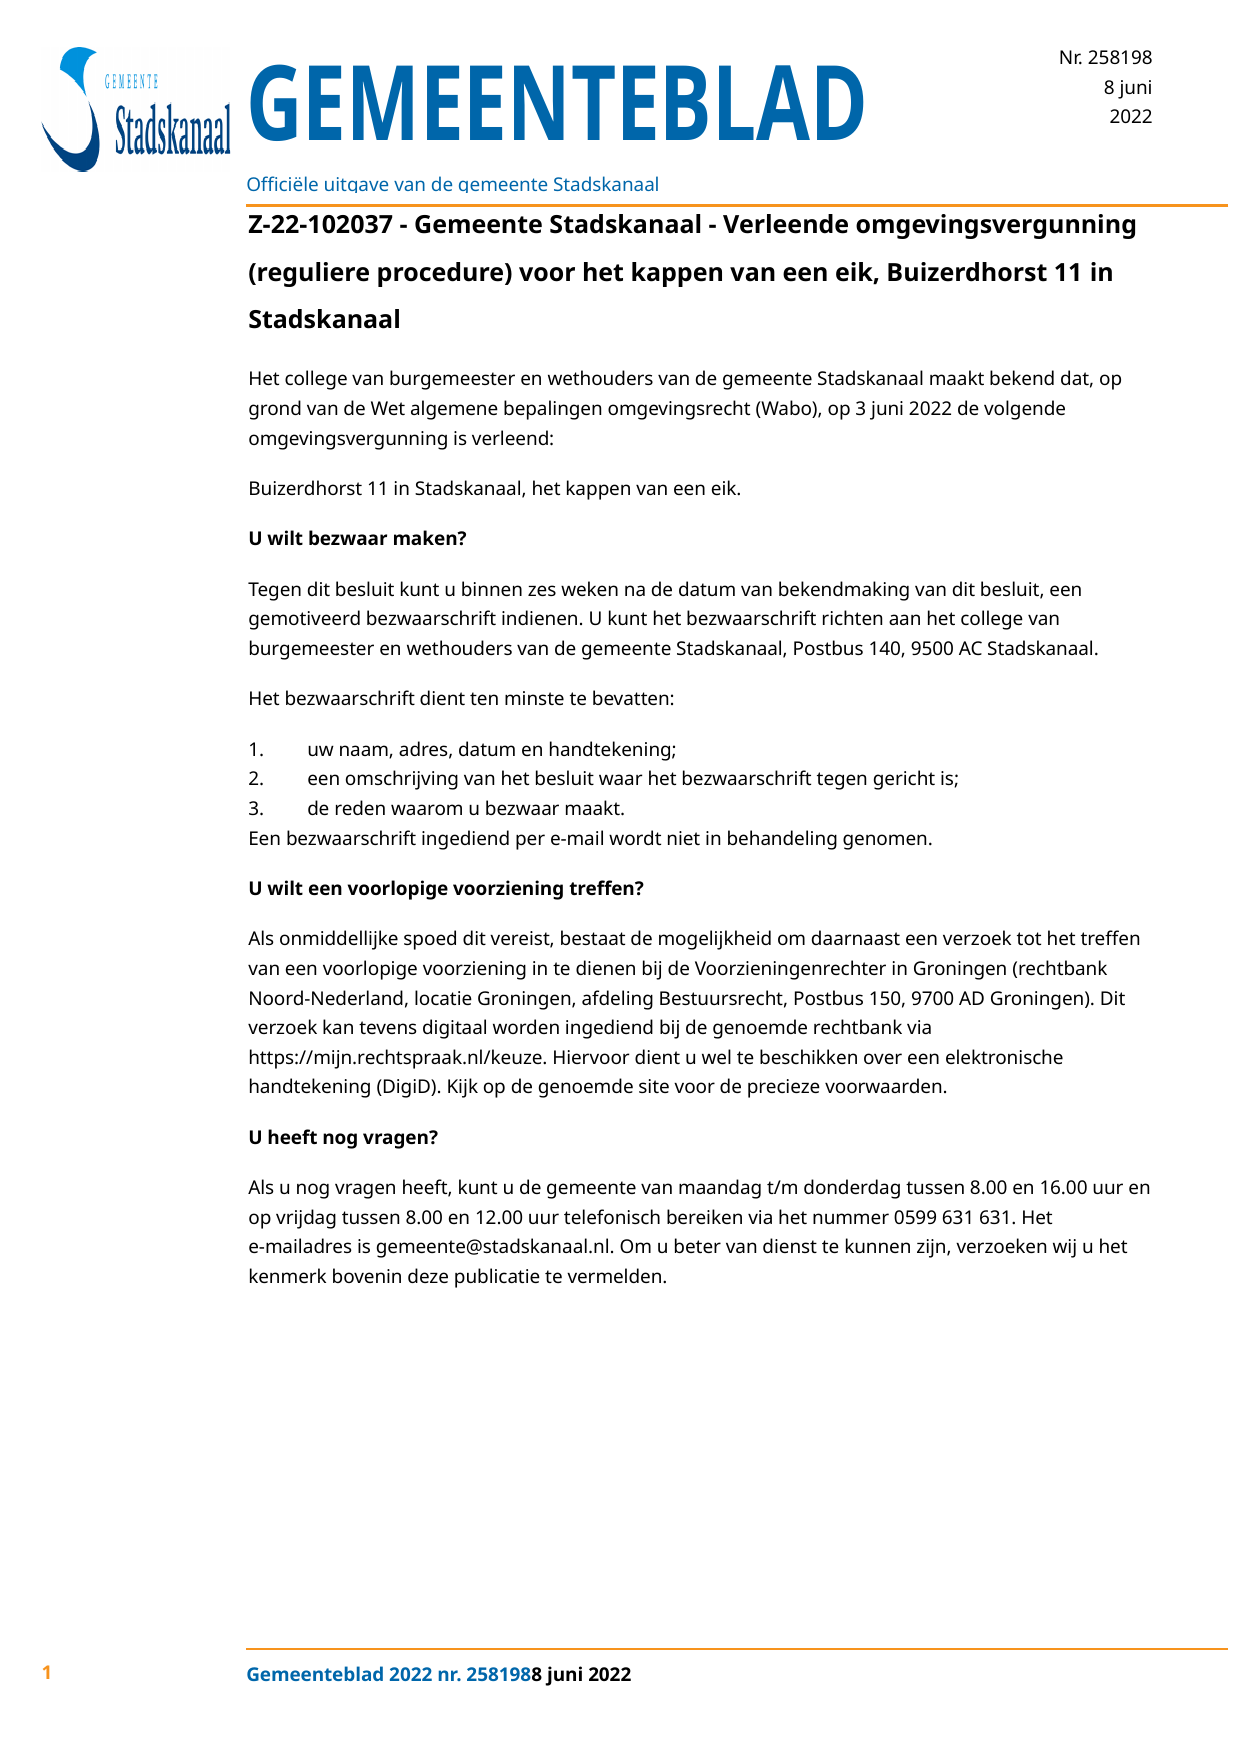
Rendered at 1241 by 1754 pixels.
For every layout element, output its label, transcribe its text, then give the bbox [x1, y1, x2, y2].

list uw naam, adres, datum en handtekening; [248, 736, 1152, 762]
list een omschrijving van het besluit waar het bezwaarschrift tegen gericht is; [248, 766, 1152, 791]
text Als u nog vragen heeft, kunt u de gemeente van maandag t/m donderdag tussen 8.00 en 16.00 uur en op vrijdag tussen 8.00 en 12.00 uur telefonisch bereiken via het nummer 0599 631 631. Het e‑mailadres is gemeente@stadskanaal.nl. Om u beter van dienst te kunnen zijn, verzoeken wij u het kenmerk bovenin deze publicatie te vermelden. [248, 1174, 1152, 1289]
text U heeft nog vragen? [248, 1124, 1152, 1149]
text Het college van burgemeester en wethouders van de gemeente Stadskanaal maakt bekend dat, op grond van de Wet algemene bepalingen omgevingsrecht (Wabo), op 3 juni 2022 de volgende omgevingsvergunning is verleend: [248, 366, 1152, 450]
picture [41, 47, 231, 172]
text Als onmiddellijke spoed dit vereist, bestaat de mogelijkheid om daarnaast een verzoek tot het treffen van een voorlopige voorziening in te dienen bij de Voorzieningenrechter in Groningen (rechtbank Noord-Nederland, locatie Groningen, afdeling Bestuursrecht, Postbus 150, 9700 AD Groningen). Dit verzoek kan tevens digitaal worden ingediend bij de genoemde rechtbank via https://mijn.rechtspraak.nl/keuze. Hiervoor dient u wel te beschikken over een elektronische handtekening (DigiD). Kijk op de genoemde site voor de precieze voorwaarden. [248, 926, 1152, 1099]
text U wilt bezwaar maken? [248, 526, 1152, 551]
text Een bezwaarschrift ingediend per e-mail wordt niet in behandeling genomen. [248, 825, 1152, 850]
text Het bezwaarschrift dient ten minste te bevatten: [248, 686, 1152, 711]
text Tegen dit besluit kunt u binnen zes weken na de datum van bekendmaking van dit besluit, een gemotiveerd bezwaarschrift indienen. U kunt het bezwaarschrift richten aan het college van burgemeester en wethouders van de gemeente Stadskanaal, Postbus 140, 9500 AC Stadskanaal. [248, 576, 1152, 661]
text U wilt een voorlopige voorziening treffen? [248, 875, 1152, 901]
text Z-22-102037 - Gemeente Stadskanaal - Verleende omgevingsvergunning (reguliere procedure) voor het kappen van een eik, Buizerdhorst 11 in Stadskanaal [248, 207, 1152, 336]
text Buizerdhorst 11 in Stadskanaal, het kappen van een eik. [248, 475, 1152, 501]
list de reden waarom u bezwaar maakt. [248, 795, 1152, 821]
